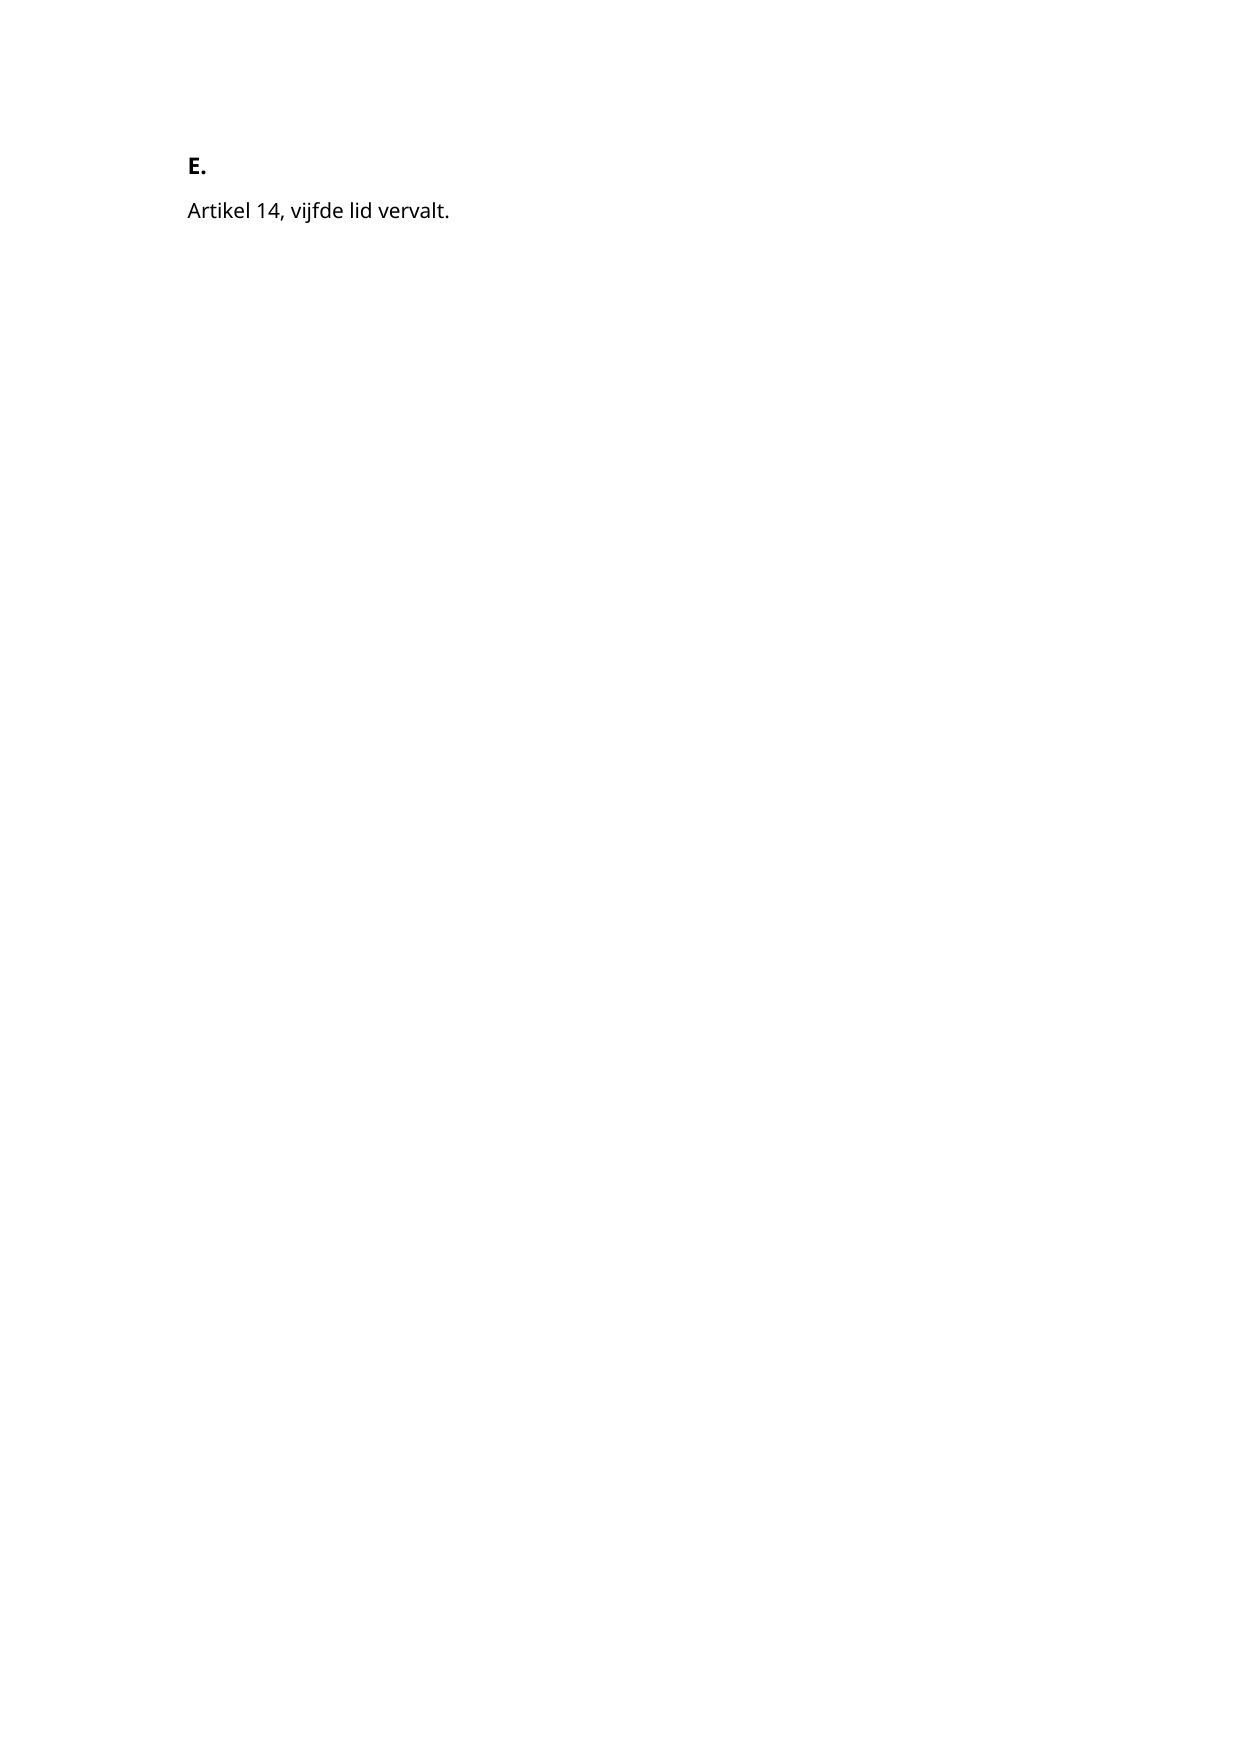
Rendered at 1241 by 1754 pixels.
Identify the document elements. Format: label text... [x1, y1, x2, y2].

subtitle E. [187, 150, 1053, 181]
text Artikel 14, vijfde lid vervalt. [187, 196, 1053, 225]
